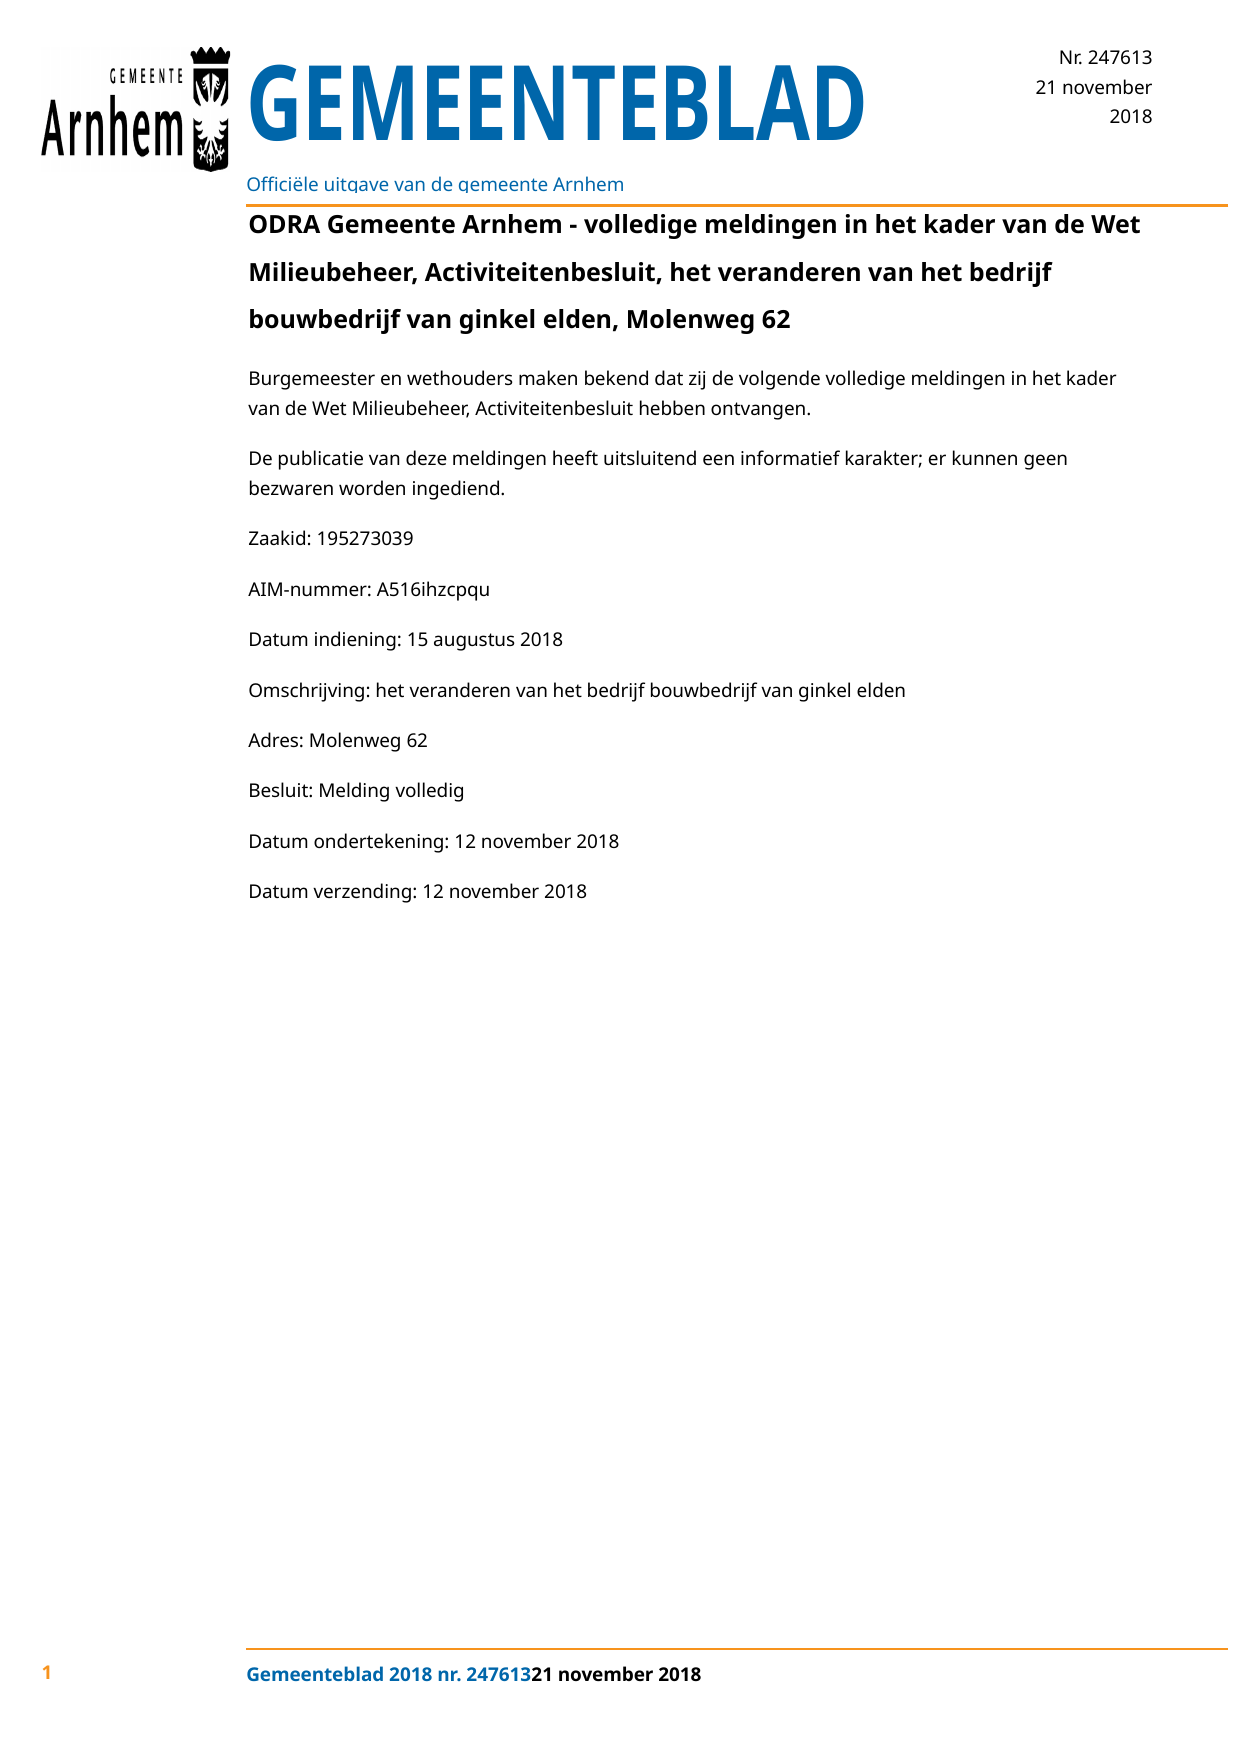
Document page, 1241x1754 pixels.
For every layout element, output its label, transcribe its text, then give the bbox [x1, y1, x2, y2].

text Adres: Molenweg 62 [248, 727, 1152, 753]
picture [41, 47, 231, 172]
text Omschrijving: het veranderen van het bedrijf bouwbedrijf van ginkel elden [248, 677, 1152, 702]
text Zaakid: 195273039 [248, 526, 1152, 551]
text Datum indiening: 15 augustus 2018 [248, 626, 1152, 652]
text Besluit: Melding volledig [248, 778, 1152, 803]
text Datum verzending: 12 november 2018 [248, 878, 1152, 904]
text ODRA Gemeente Arnhem - volledige meldingen in het kader van de Wet Milieubeheer, Activiteitenbesluit, het veranderen van het bedrijf bouwbedrijf van ginkel elden, Molenweg 62 [248, 207, 1152, 336]
text Datum ondertekening: 12 november 2018 [248, 828, 1152, 854]
text De publicatie van deze meldingen heeft uitsluitend een informatief karakter; er kunnen geen bezwaren worden ingediend. [248, 446, 1152, 501]
text AIM-nummer: A516ihzcpqu [248, 576, 1152, 602]
text Burgemeester en wethouders maken bekend dat zij de volgende volledige meldingen in het kader van de Wet Milieubeheer, Activiteitenbesluit hebben ontvangen. [248, 366, 1152, 421]
